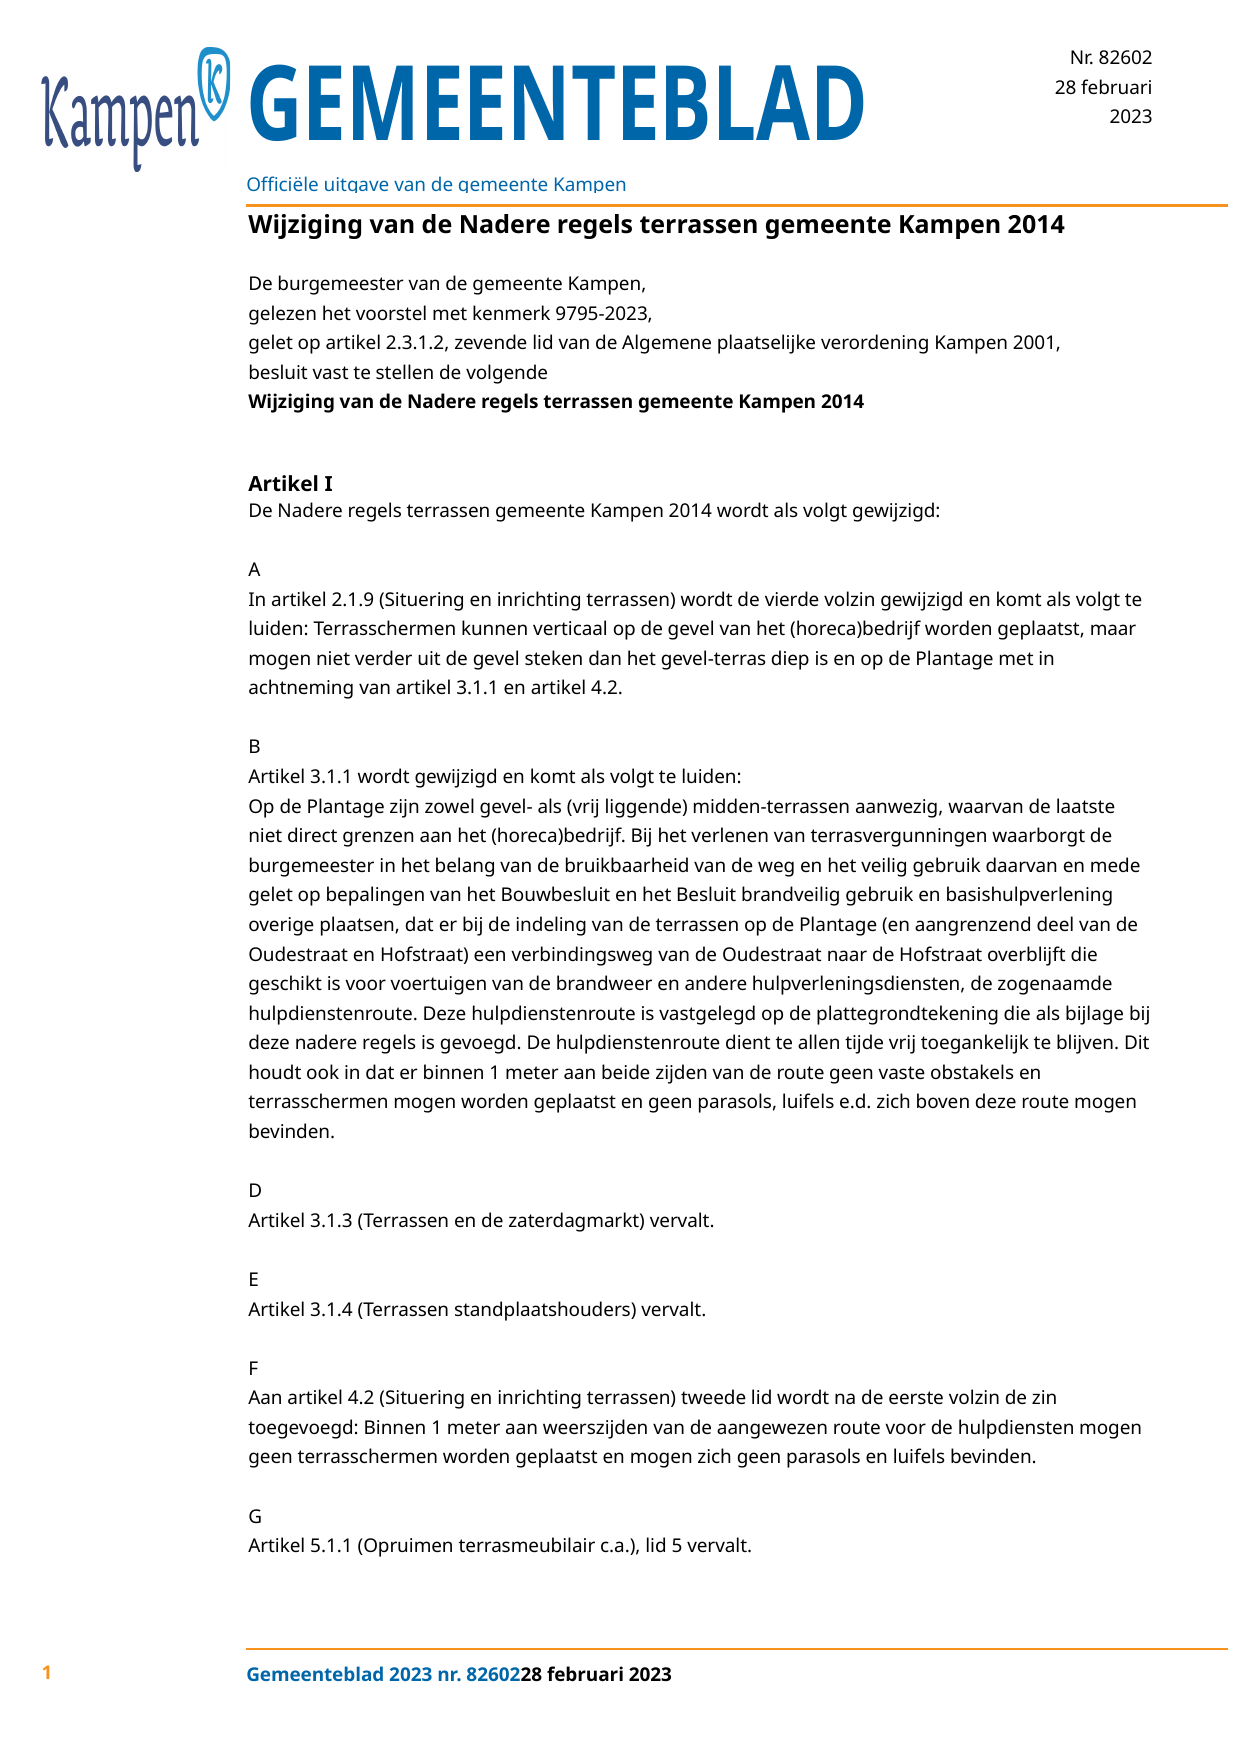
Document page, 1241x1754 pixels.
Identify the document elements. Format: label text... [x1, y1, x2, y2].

text Artikel 5.1.1 (Opruimen terrasmeubilair c.a.), lid 5 vervalt. [248, 1532, 1152, 1558]
text Artikel 3.1.1 wordt gewijzigd en komt als volgt te luiden: [248, 763, 1152, 789]
text A [248, 556, 1152, 582]
text Artikel I [248, 469, 1152, 497]
text Artikel 3.1.4 (Terrassen standplaatshouders) vervalt. [248, 1296, 1152, 1322]
text G [248, 1503, 1152, 1529]
text gelezen het voorstel met kenmerk 9795-2023, [248, 300, 1152, 326]
text In artikel 2.1.9 (Situering en inrichting terrassen) wordt de vierde volzin gewijzigd en komt als volgt te luiden: Terrasschermen kunnen verticaal op de gevel van het (horeca)bedrijf worden geplaatst, maar mogen niet verder uit de gevel steken dan het gevel-terras diep is en op de Plantage met in achtneming van artikel 3.1.1 en artikel 4.2. [248, 586, 1152, 700]
text Wijziging van de Nadere regels terrassen gemeente Kampen 2014 [248, 389, 1152, 414]
text Aan artikel 4.2 (Situering en inrichting terrassen) tweede lid wordt na de eerste volzin de zin toegevoegd: Binnen 1 meter aan weerszijden van de aangewezen route voor de hulpdiensten mogen geen terrasschermen worden geplaatst en mogen zich geen parasols en luifels bevinden. [248, 1384, 1152, 1469]
text Wijziging van de Nadere regels terrassen gemeente Kampen 2014 [248, 207, 1152, 241]
text Op de Plantage zijn zowel gevel- als (vrij liggende) midden-terrassen aanwezig, waarvan de laatste niet direct grenzen aan het (horeca)bedrijf. Bij het verlenen van terrasvergunningen waarborgt de burgemeester in het belang van de bruikbaarheid van de weg en het veilig gebruik daarvan en mede gelet op bepalingen van het Bouwbesluit en het Besluit brandveilig gebruik en basishulpverlening overige plaatsen, dat er bij de indeling van de terrassen op de Plantage (en aangrenzend deel van de Oudestraat en Hofstraat) een verbindingsweg van de Oudestraat naar de Hofstraat overblijft die geschikt is voor voertuigen van de brandweer en andere hulpverleningsdiensten, de zogenaamde hulpdienstenroute. Deze hulpdienstenroute is vastgelegd op de plattegrondtekening die als bijlage bij deze nadere regels is gevoegd. De hulpdienstenroute dient te allen tijde vrij toegankelijk te blijven. Dit houdt ook in dat er binnen 1 meter aan beide zijden van de route geen vaste obstakels en terrasschermen mogen worden geplaatst en geen parasols, luifels e.d. zich boven deze route mogen bevinden. [248, 793, 1152, 1144]
text D [248, 1177, 1152, 1203]
picture [41, 47, 231, 172]
text Artikel 3.1.3 (Terrassen en de zaterdagmarkt) vervalt. [248, 1207, 1152, 1233]
text B [248, 734, 1152, 759]
text De burgemeester van de gemeente Kampen, [248, 270, 1152, 296]
text E [248, 1266, 1152, 1292]
text gelet op artikel 2.3.1.2, zevende lid van de Algemene plaatselijke verordening Kampen 2001, [248, 329, 1152, 355]
text F [248, 1355, 1152, 1381]
text besluit vast te stellen de volgende [248, 359, 1152, 385]
text De Nadere regels terrassen gemeente Kampen 2014 wordt als volgt gewijzigd: [248, 497, 1152, 523]
